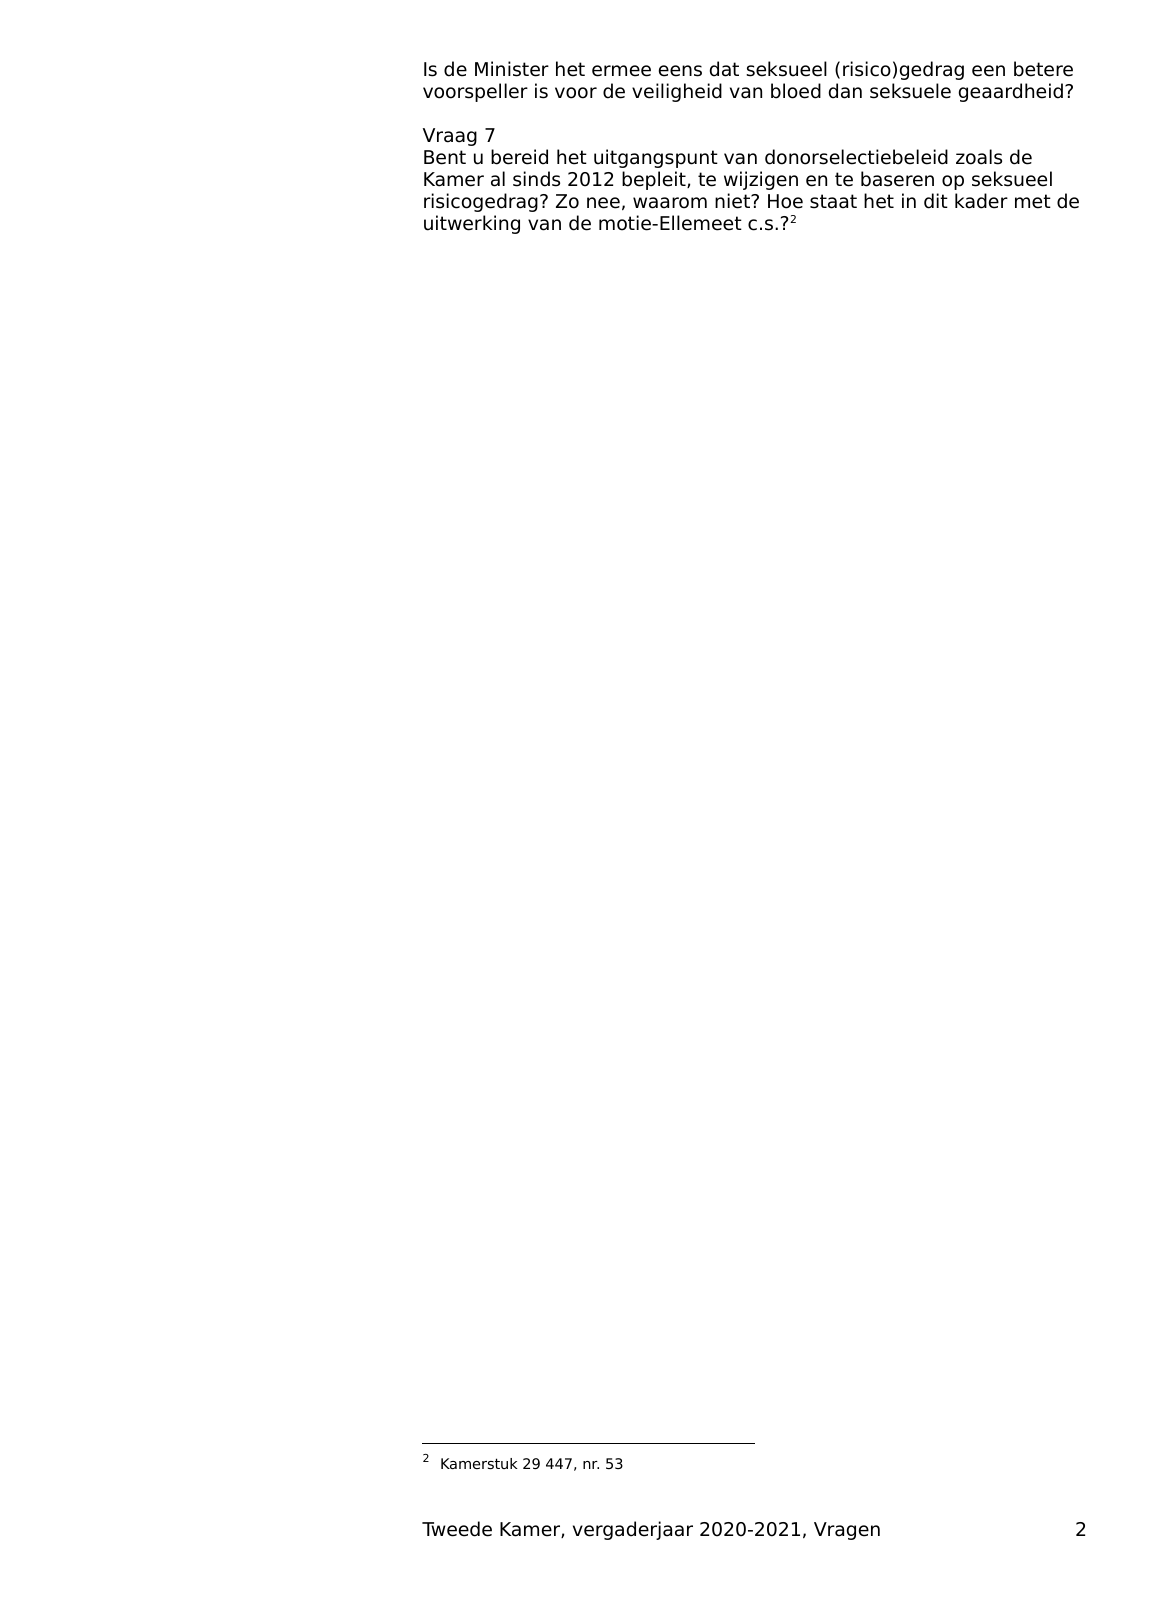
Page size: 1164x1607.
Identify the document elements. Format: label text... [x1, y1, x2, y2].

text Kamerstuk 29 447, nr. 53 [422, 1452, 1087, 1474]
text Bent u bereid het uitgangspunt van donorselectiebeleid zoals de Kamer al sinds 2012 bepleit, te wijzigen en te baseren op seksueel risicogedrag? Zo nee, waarom niet? Hoe staat het in dit kader met de uitwerking van de motie-Ellemeet c.s.? [422, 147, 1087, 235]
text Vraag 7 [422, 125, 1087, 147]
text Is de Minister het ermee eens dat seksueel (risico)gedrag een betere voorspeller is voor de veiligheid van bloed dan seksuele geaardheid? [422, 59, 1087, 103]
